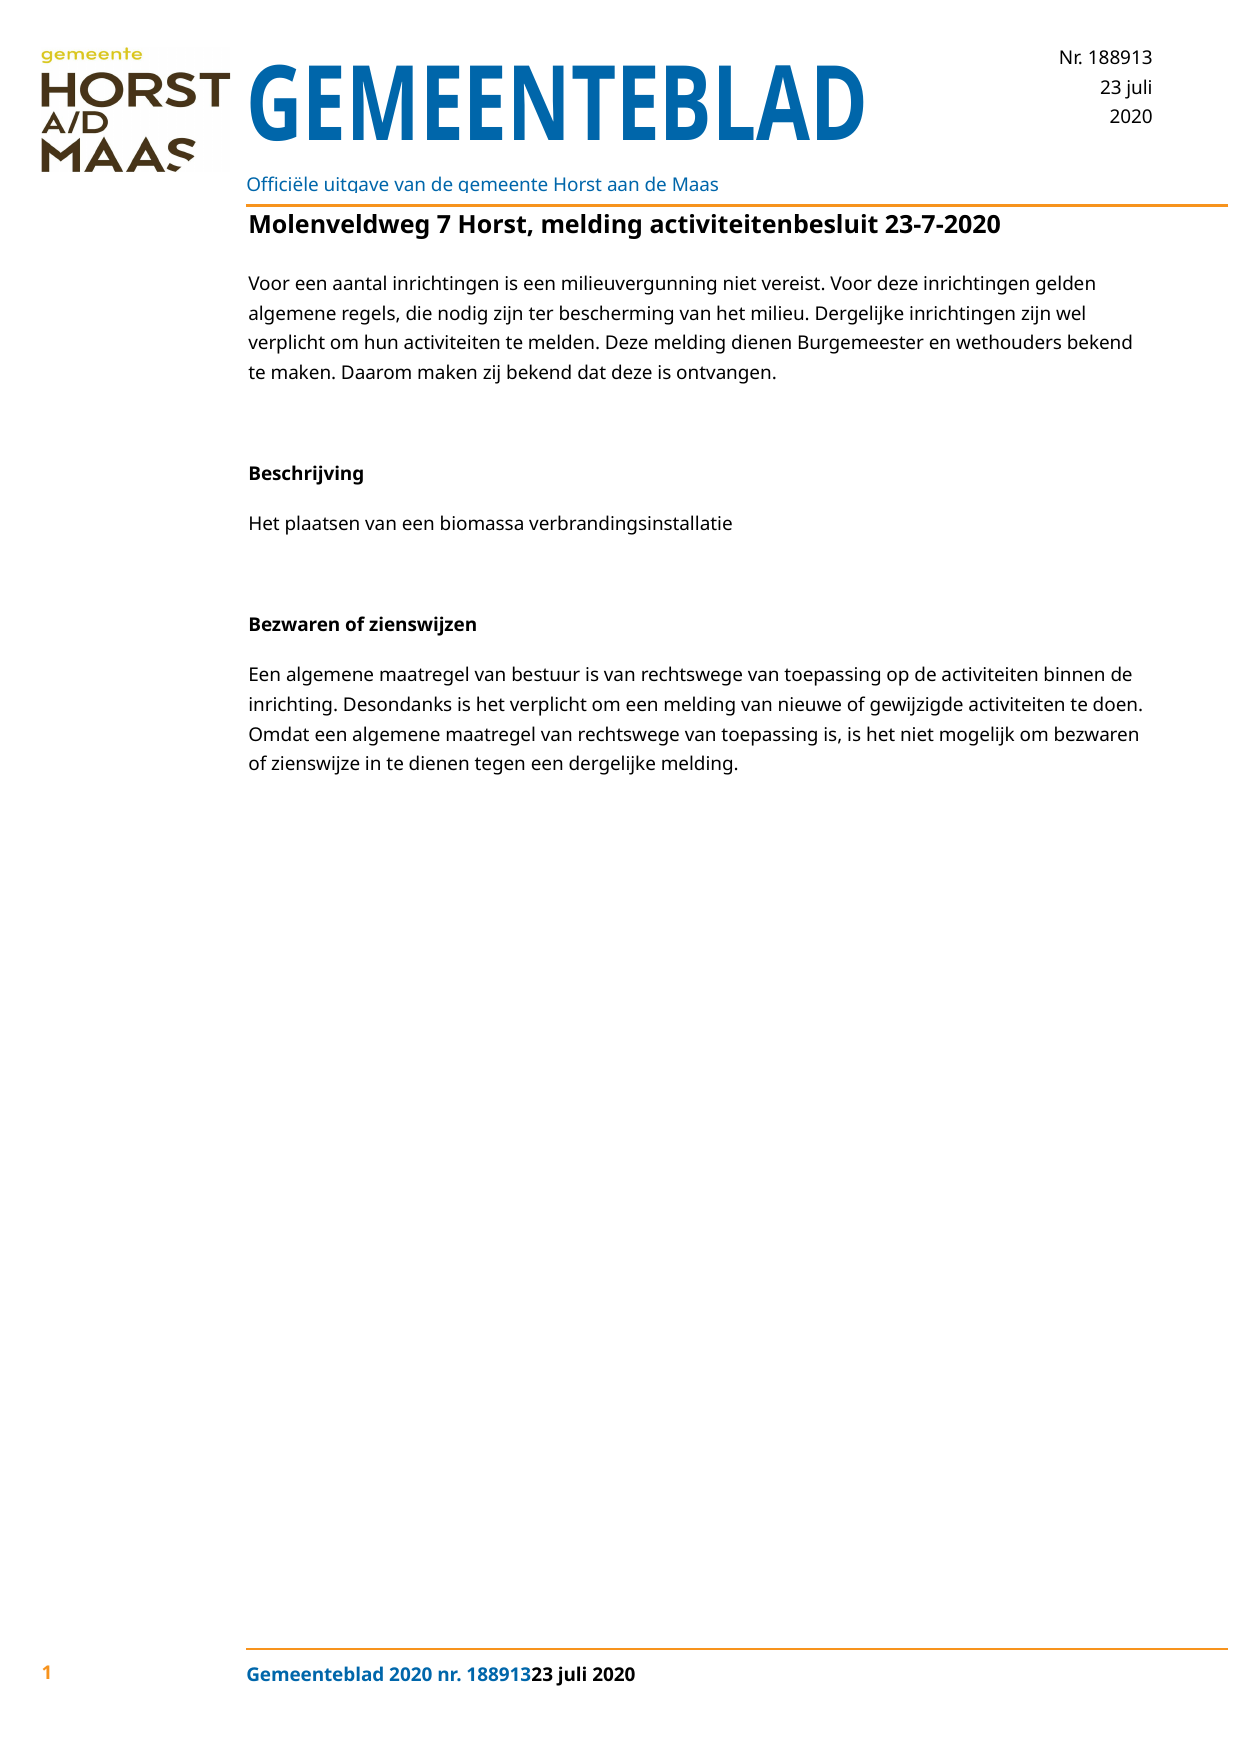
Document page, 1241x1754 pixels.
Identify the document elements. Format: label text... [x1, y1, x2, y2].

text Beschrijving [248, 460, 1152, 486]
text Een algemene maatregel van bestuur is van rechtswege van toepassing op de activiteiten binnen de inrichting. Desondanks is het verplicht om een melding van nieuwe of gewijzigde activiteiten te doen. Omdat een algemene maatregel van rechtswege van toepassing is, is het niet mogelijk om bezwaren of zienswijze in te dienen tegen een dergelijke melding. [248, 662, 1152, 776]
text Bezwaren of zienswijzen [248, 611, 1152, 637]
text Het plaatsen van een biomassa verbrandingsinstallatie [248, 510, 1152, 536]
text Voor een aantal inrichtingen is een milieuvergunning niet vereist. Voor deze inrichtingen gelden algemene regels, die nodig zijn ter bescherming van het milieu. Dergelijke inrichtingen zijn wel verplicht om hun activiteiten te melden. Deze melding dienen Burgemeester en wethouders bekend te maken. Daarom maken zij bekend dat deze is ontvangen. [248, 270, 1152, 385]
picture [41, 47, 231, 172]
text Molenveldweg 7 Horst, melding activiteitenbesluit 23-7-2020 [248, 207, 1152, 241]
